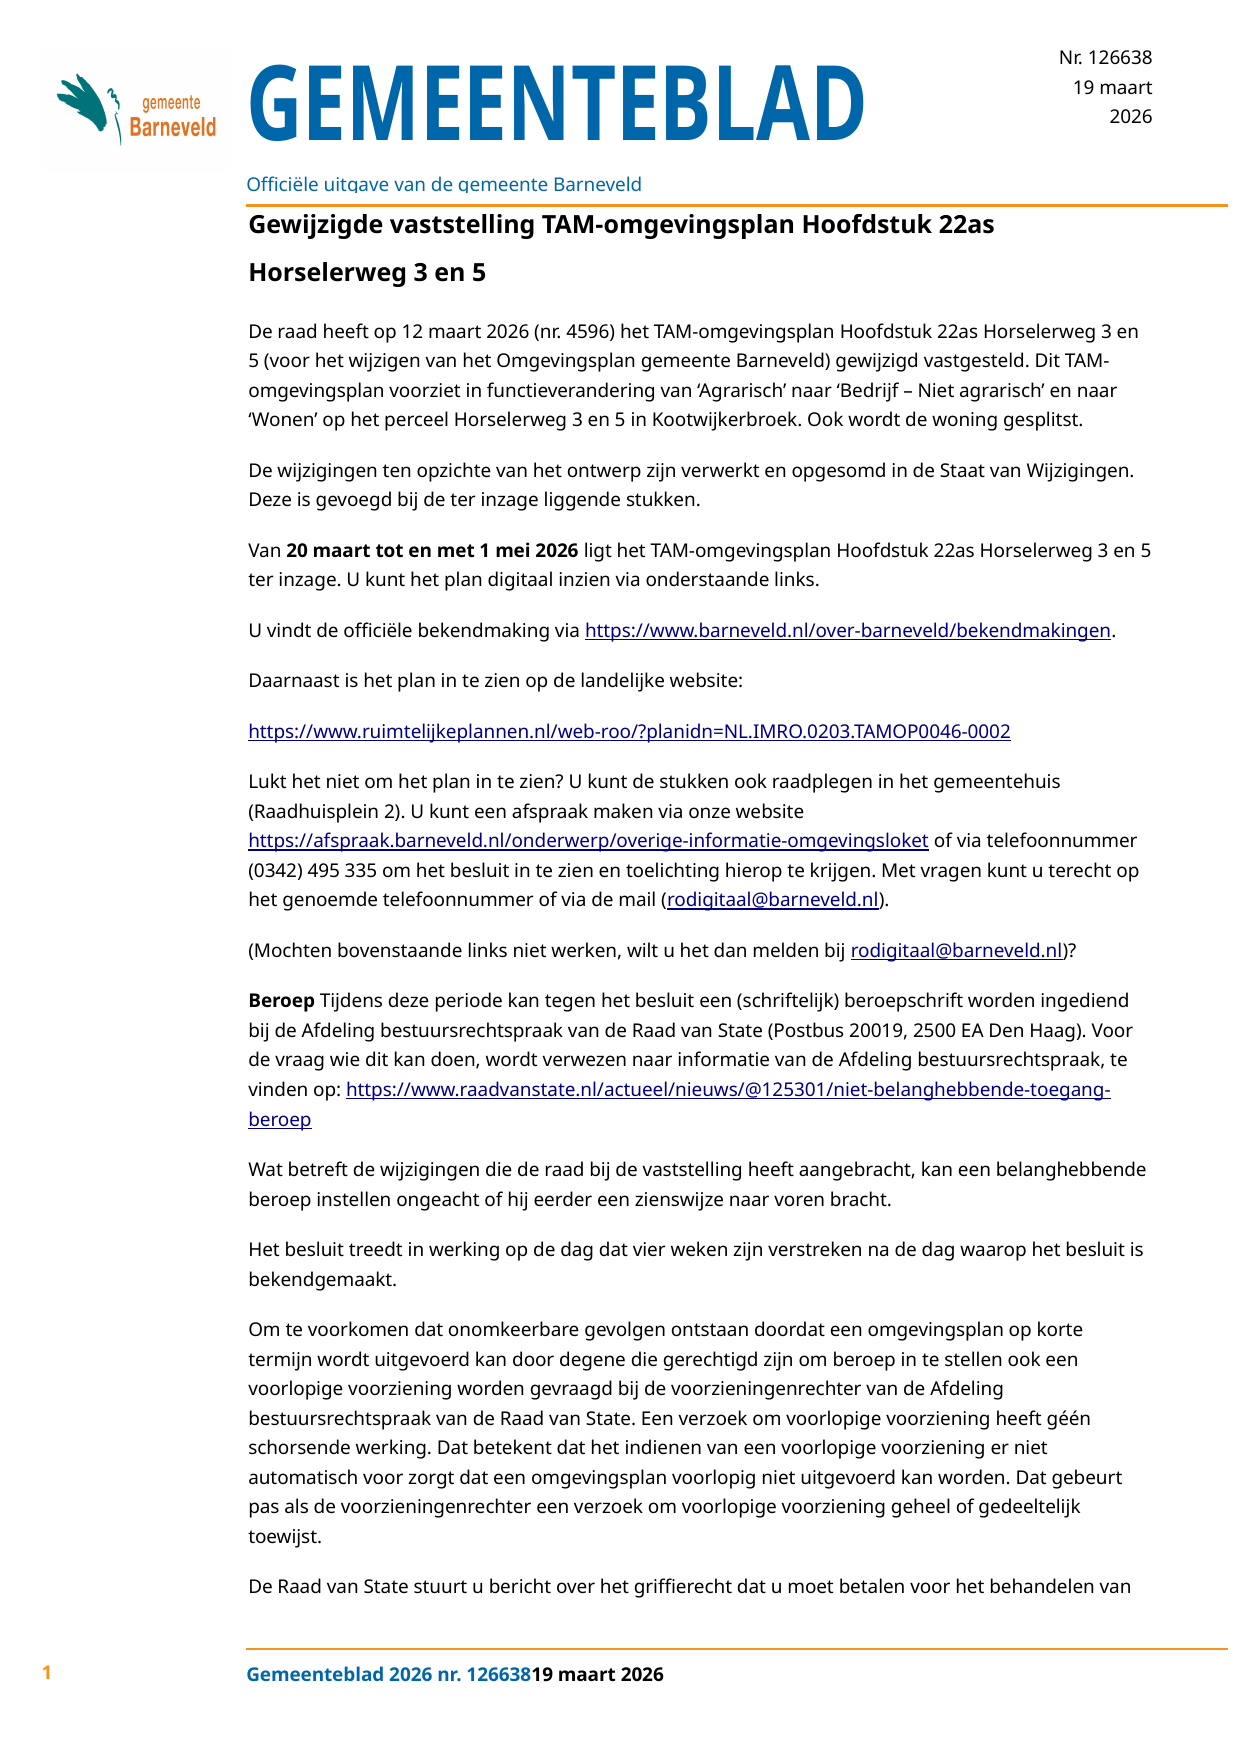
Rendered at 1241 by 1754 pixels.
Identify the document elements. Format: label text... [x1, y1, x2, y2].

text Het besluit treedt in werking op de dag dat vier weken zijn verstreken na de dag waarop het besluit is bekendgemaakt. [248, 1236, 1152, 1292]
text https://www.ruimtelijkeplannen.nl/web-roo/?planidn=NL.IMRO.0203.TAMOP0046-0002 [248, 718, 1152, 744]
text De Raad van State stuurt u bericht over het griffierecht dat u moet betalen voor het behandelen van [248, 1574, 1152, 1599]
text Van 20 maart tot en met 1 mei 2026 ligt het TAM-omgevingsplan Hoofdstuk 22as Horselerweg 3 en 5 ter inzage. U kunt het plan digitaal inzien via onderstaande links. [248, 537, 1152, 592]
text De raad heeft op 12 maart 2026 (nr. 4596) het TAM-omgevingsplan Hoofdstuk 22as Horselerweg 3 en 5 (voor het wijzigen van het Omgevingsplan gemeente Barneveld) gewijzigd vastgesteld. Dit TAM-omgevingsplan voorziet in functieverandering van ‘Agrarisch’ naar ‘Bedrijf – Niet agrarisch’ en naar ‘Wonen’ op het perceel Horselerweg 3 en 5 in Kootwijkerbroek. Ook wordt de woning gesplitst. [248, 318, 1152, 432]
text Gewijzigde vaststelling TAM-omgevingsplan Hoofdstuk 22as Horselerweg 3 en 5 [248, 207, 1152, 288]
text Lukt het niet om het plan in te zien? U kunt de stukken ook raadplegen in het gemeentehuis (Raadhuisplein 2). U kunt een afspraak maken via onze website https://afspraak.barneveld.nl/onderwerp/overige-informatie-omgevingsloket of via telefoonnummer (0342) 495 335 om het besluit in te zien en toelichting hierop te krijgen. Met vragen kunt u terecht op het genoemde telefoonnummer of via de mail (rodigitaal@barneveld.nl). [248, 768, 1152, 912]
text De wijzigingen ten opzichte van het ontwerp zijn verwerkt en opgesomd in de Staat van Wijzigingen. Deze is gevoegd bij de ter inzage liggende stukken. [248, 457, 1152, 512]
text Om te voorkomen dat onomkeerbare gevolgen ontstaan doordat een omgevingsplan op korte termijn wordt uitgevoerd kan door degene die gerechtigd zijn om beroep in te stellen ook een voorlopige voorziening worden gevraagd bij de voorzieningenrechter van de Afdeling bestuursrechtspraak van de Raad van State. Een verzoek om voorlopige voorziening heeft géén schorsende werking. Dat betekent dat het indienen van een voorlopige voorziening er niet automatisch voor zorgt dat een omgevingsplan voorlopig niet uitgevoerd kan worden. Dat gebeurt pas als de voorzieningenrechter een verzoek om voorlopige voorziening geheel of gedeeltelijk toewijst. [248, 1316, 1152, 1549]
text U vindt de officiële bekendmaking via https://www.barneveld.nl/over-barneveld/bekendmakingen. [248, 617, 1152, 643]
text Wat betreft de wijzigingen die de raad bij de vaststelling heeft aangebracht, kan een belanghebbende beroep instellen ongeacht of hij eerder een zienswijze naar voren bracht. [248, 1156, 1152, 1212]
picture [41, 47, 231, 172]
text Daarnaast is het plan in te zien op de landelijke website: [248, 667, 1152, 693]
text (Mochten bovenstaande links niet werken, wilt u het dan melden bij rodigitaal@barneveld.nl)? [248, 937, 1152, 963]
text Beroep Tijdens deze periode kan tegen het besluit een (schriftelijk) beroepschrift worden ingediend bij de Afdeling bestuursrechtspraak van de Raad van State (Postbus 20019, 2500 EA Den Haag). Voor de vraag wie dit kan doen, wordt verwezen naar informatie van de Afdeling bestuursrechtspraak, te vinden op: https://www.raadvanstate.nl/actueel/nieuws/@125301/niet-belanghebbende-toegang-beroep [248, 987, 1152, 1132]
